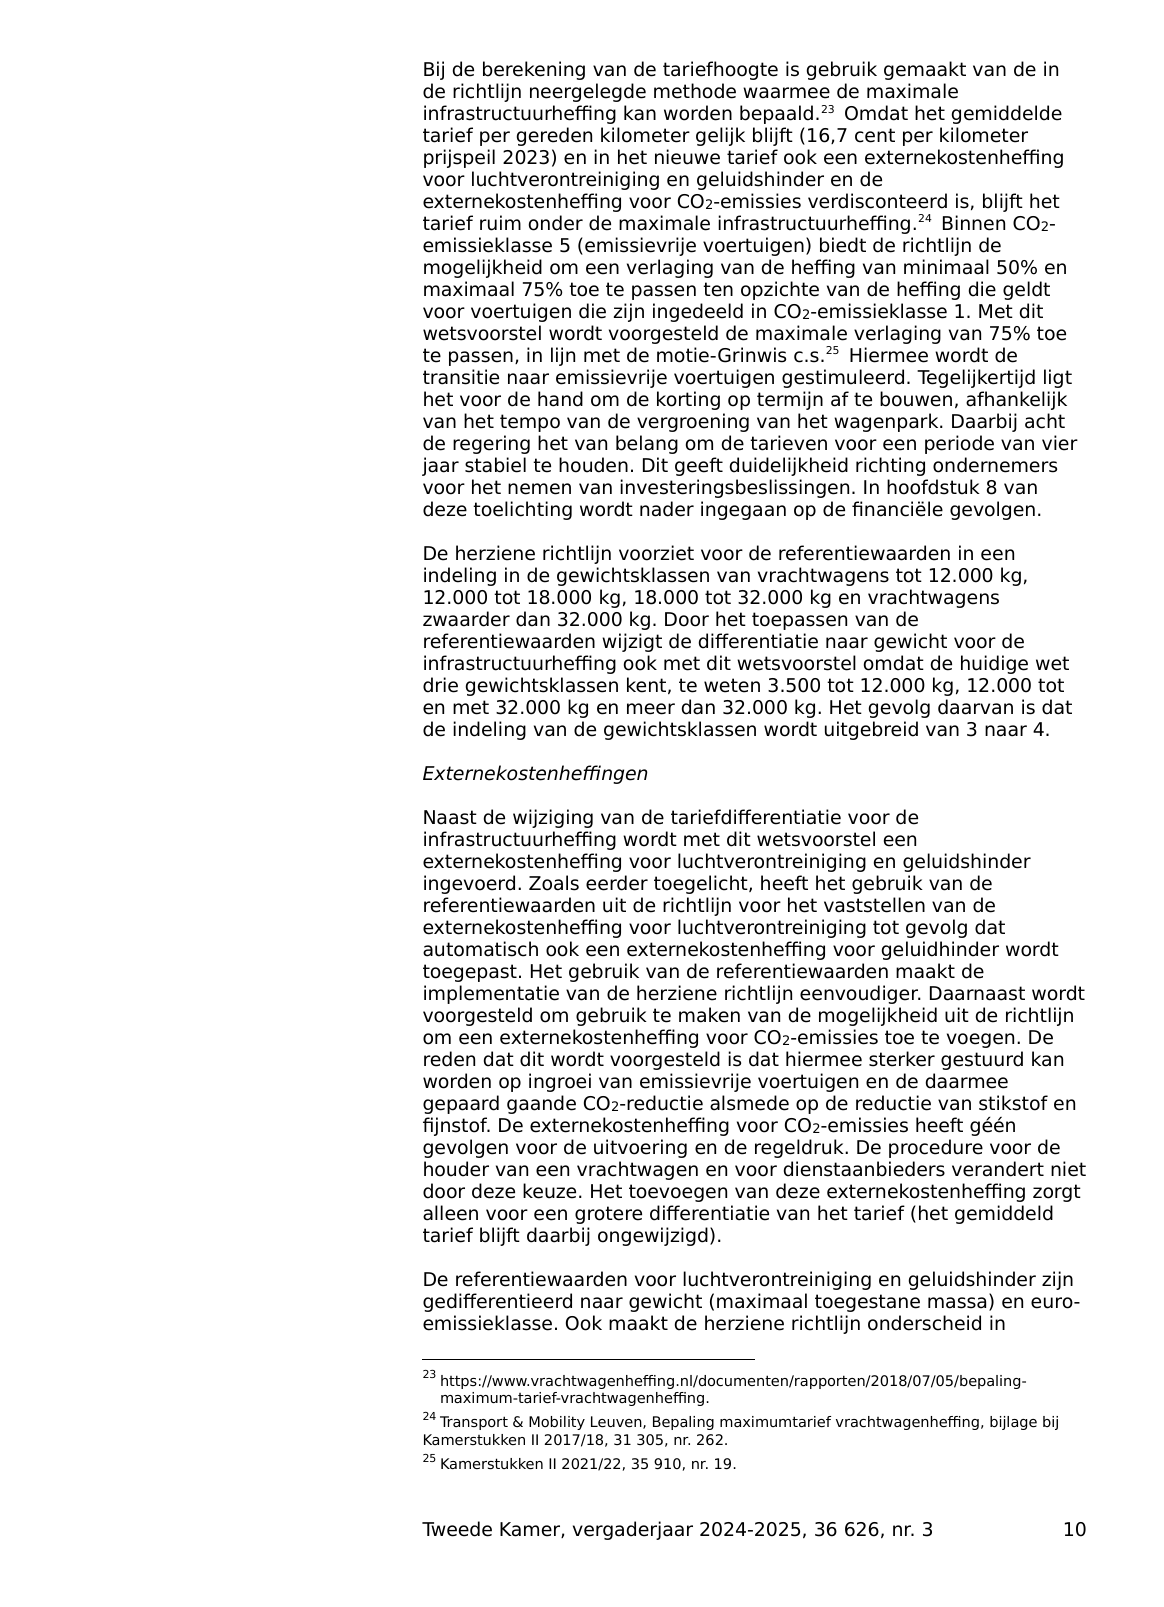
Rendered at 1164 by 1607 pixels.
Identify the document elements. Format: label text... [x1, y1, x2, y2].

text Bij de berekening van de tariefhoogte is gebruik gemaakt van de in de richtlijn neergelegde methode waarmee de maximale infrastructuurheffing kan worden bepaald. Omdat het gemiddelde tarief per gereden kilometer gelijk blijft (16,7 cent per kilometer prijspeil 2023) en in het nieuwe tarief ook een externekostenheffing voor luchtverontreiniging en geluidshinder en de externekostenheffing voor CO2-emissies verdisconteerd is, blijft het tarief ruim onder de maximale infrastructuurheffing. Binnen CO2-emissieklasse 5 (emissievrije voertuigen) biedt de richtlijn de mogelijkheid om een verlaging van de heffing van minimaal 50% en maximaal 75% toe te passen ten opzichte van de heffing die geldt voor voertuigen die zijn ingedeeld in CO2-emissieklasse 1. Met dit wetsvoorstel wordt voorgesteld de maximale verlaging van 75% toe te passen, in lijn met de motie-Grinwis c.s. Hiermee wordt de transitie naar emissievrije voertuigen gestimuleerd. Tegelijkertijd ligt het voor de hand om de korting op termijn af te bouwen, afhankelijk van het tempo van de vergroening van het wagenpark. Daarbij acht de regering het van belang om de tarieven voor een periode van vier jaar stabiel te houden. Dit geeft duidelijkheid richting ondernemers voor het nemen van investeringsbeslissingen. In hoofdstuk 8 van deze toelichting wordt nader ingegaan op de financiële gevolgen. [422, 59, 1087, 521]
text Naast de wijziging van de tariefdifferentiatie voor de infrastructuurheffing wordt met dit wetsvoorstel een externekostenheffing voor luchtverontreiniging en geluidshinder ingevoerd. Zoals eerder toegelicht, heeft het gebruik van de referentiewaarden uit de richtlijn voor het vaststellen van de externekostenheffing voor luchtverontreiniging tot gevolg dat automatisch ook een externekostenheffing voor geluidhinder wordt toegepast. Het gebruik van de referentiewaarden maakt de implementatie van de herziene richtlijn eenvoudiger. Daarnaast wordt voorgesteld om gebruik te maken van de mogelijkheid uit de richtlijn om een externekostenheffing voor CO2-emissies toe te voegen. De reden dat dit wordt voorgesteld is dat hiermee sterker gestuurd kan worden op ingroei van emissievrije voertuigen en de daarmee gepaard gaande CO2-reductie alsmede op de reductie van stikstof en fijnstof. De externekostenheffing voor CO2-emissies heeft géén gevolgen voor de uitvoering en de regeldruk. De procedure voor de houder van een vrachtwagen en voor dienstaanbieders verandert niet door deze keuze. Het toevoegen van deze externekostenheffing zorgt alleen voor een grotere differentiatie van het tarief (het gemiddeld tarief blijft daarbij ongewijzigd). [422, 807, 1087, 1247]
text De referentiewaarden voor luchtverontreiniging en geluidshinder zijn gedifferentieerd naar gewicht (maximaal toegestane massa) en euro-emissieklasse. Ook maakt de herziene richtlijn onderscheid in [422, 1269, 1087, 1335]
text Kamerstukken II 2021/22, 35 910, nr. 19. [422, 1452, 1087, 1474]
text De herziene richtlijn voorziet voor de referentiewaarden in een indeling in de gewichtsklassen van vrachtwagens tot 12.000 kg, 12.000 tot 18.000 kg, 18.000 tot 32.000 kg en vrachtwagens zwaarder dan 32.000 kg. Door het toepassen van de referentiewaarden wijzigt de differentiatie naar gewicht voor de infrastructuurheffing ook met dit wetsvoorstel omdat de huidige wet drie gewichtsklassen kent, te weten 3.500 tot 12.000 kg, 12.000 tot en met 32.000 kg en meer dan 32.000 kg. Het gevolg daarvan is dat de indeling van de gewichtsklassen wordt uitgebreid van 3 naar 4. [422, 543, 1087, 741]
subtitle Externekostenheffingen [422, 763, 1087, 785]
text Kamerstukken II 2017/18, 31 305, nr. 262. [422, 1432, 1087, 1449]
text https://www.vrachtwagenheffing.nl/documenten/rapporten/2018/07/05/bepaling-maximum-tarief-vrachtwagenheffing. [422, 1368, 1087, 1407]
text Transport & Mobility Leuven, Bepaling maximumtarief vrachtwagenheffing, bijlage bij [422, 1410, 1087, 1432]
